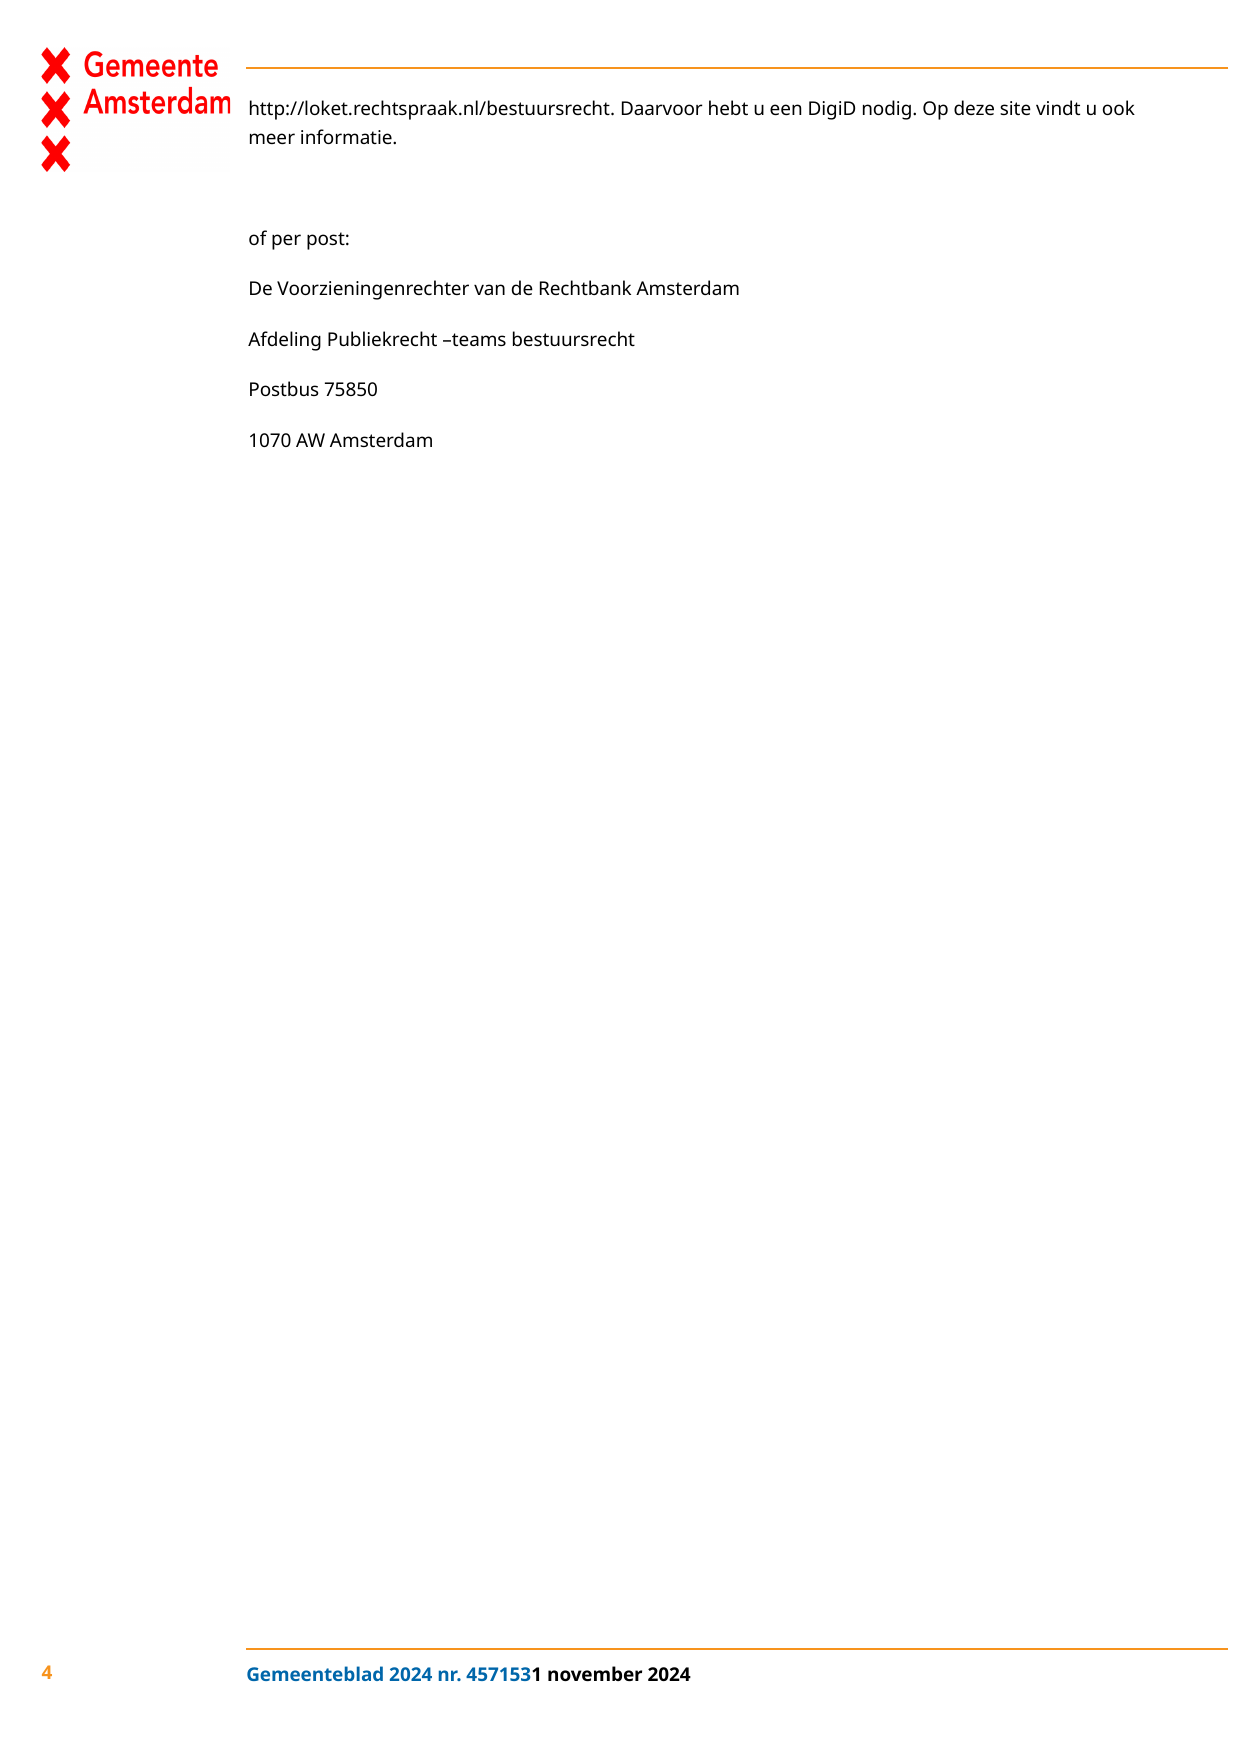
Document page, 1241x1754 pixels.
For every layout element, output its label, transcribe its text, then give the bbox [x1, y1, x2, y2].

picture [41, 47, 231, 172]
text http://loket.rechtspraak.nl/bestuursrecht. Daarvoor hebt u een DigiD nodig. Op deze site vindt u ook meer informatie. [248, 95, 1152, 150]
text of per post: [248, 225, 1152, 251]
text Afdeling Publiekrecht –teams bestuursrecht [248, 326, 1152, 352]
text De Voorzieningenrechter van de Rechtbank Amsterdam [248, 276, 1152, 301]
text 1070 AW Amsterdam [248, 427, 1152, 453]
text Postbus 75850 [248, 376, 1152, 402]
